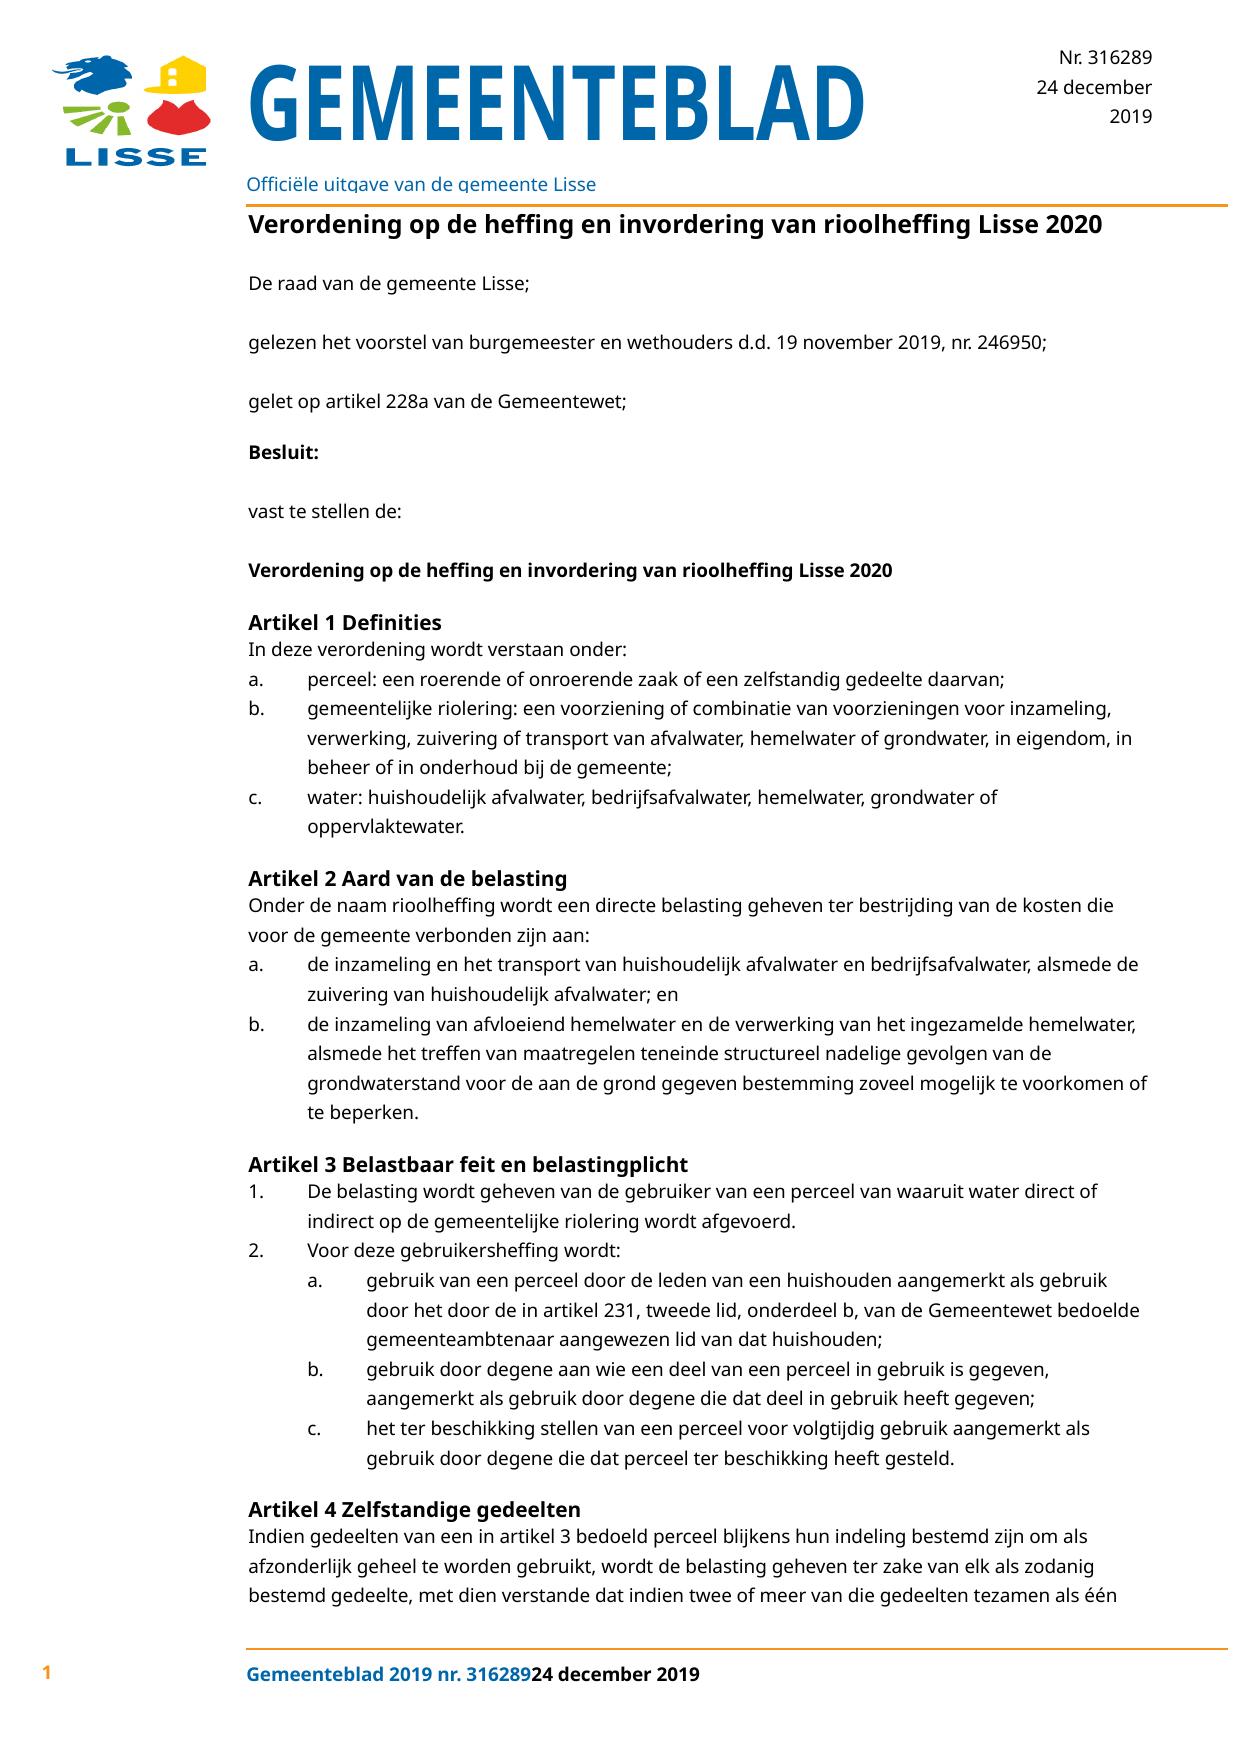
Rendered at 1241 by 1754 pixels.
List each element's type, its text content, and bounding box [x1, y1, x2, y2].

list de inzameling van afvloeiend hemelwater en de verwerking van het ingezamelde hemelwater, alsmede het treffen van maatregelen teneinde structureel nadelige gevolgen van de grondwaterstand voor de aan de grond gegeven bestemming zoveel mogelijk te voorkomen of te beperken. [248, 1011, 1152, 1125]
text Artikel 3 Belastbaar feit en belastingplicht [248, 1150, 1152, 1178]
text vast te stellen de: [248, 498, 1152, 524]
text De raad van de gemeente Lisse; [248, 270, 1152, 296]
text Besluit: [248, 439, 1152, 465]
list perceel: een roerende of onroerende zaak of een zelfstandig gedeelte daarvan; [248, 666, 1152, 691]
text gelet op artikel 228a van de Gemeentewet; [248, 389, 1152, 414]
list water: huishoudelijk afvalwater, bedrijfsafvalwater, hemelwater, grondwater of oppervlaktewater. [248, 784, 1152, 839]
text Verordening op de heffing en invordering van rioolheffing Lisse 2020 [248, 207, 1152, 241]
list het ter beschikking stellen van een perceel voor volgtijdig gebruik aangemerkt als gebruik door degene die dat perceel ter beschikking heeft gesteld. [307, 1415, 1152, 1470]
text Indien gedeelten van een in artikel 3 bedoeld perceel blijkens hun indeling bestemd zijn om als afzonderlijk geheel te worden gebruikt, wordt de belasting geheven ter zake van elk als zodanig bestemd gedeelte, met dien verstande dat indien twee of meer van die gedeelten tezamen als één [248, 1523, 1152, 1608]
list gebruik door degene aan wie een deel van een perceel in gebruik is gegeven, aangemerkt als gebruik door degene die dat deel in gebruik heeft gegeven; [307, 1356, 1152, 1411]
list gemeentelijke riolering: een voorziening of combinatie van voorzieningen voor inzameling, verwerking, zuivering of transport van afvalwater, hemelwater of grondwater, in eigendom, in beheer of in onderhoud bij de gemeente; [248, 695, 1152, 780]
text Artikel 1 Definities [248, 608, 1152, 636]
text gelezen het voorstel van burgemeester en wethouders d.d. 19 november 2019, nr. 246950; [248, 329, 1152, 355]
text Verordening op de heffing en invordering van rioolheffing Lisse 2020 [248, 557, 1152, 583]
list De belasting wordt geheven van de gebruiker van een perceel van waaruit water direct of indirect op de gemeentelijke riolering wordt afgevoerd. [248, 1178, 1152, 1234]
picture [41, 47, 231, 172]
list de inzameling en het transport van huishoudelijk afvalwater en bedrijfsafvalwater, alsmede de zuivering van huishoudelijk afvalwater; en [248, 952, 1152, 1007]
text In deze verordening wordt verstaan onder: [248, 636, 1152, 662]
text Artikel 2 Aard van de belasting [248, 864, 1152, 892]
list Voor deze gebruikersheffing wordt: [248, 1238, 1152, 1263]
list gebruik van een perceel door de leden van een huishouden aangemerkt als gebruik door het door de in artikel 231, tweede lid, onderdeel b, van de Gemeentewet bedoelde gemeenteambtenaar aangewezen lid van dat huishouden; [307, 1267, 1152, 1352]
text Artikel 4 Zelfstandige gedeelten [248, 1495, 1152, 1523]
text Onder de naam rioolheffing wordt een directe belasting geheven ter bestrijding van de kosten die voor de gemeente verbonden zijn aan: [248, 892, 1152, 948]
